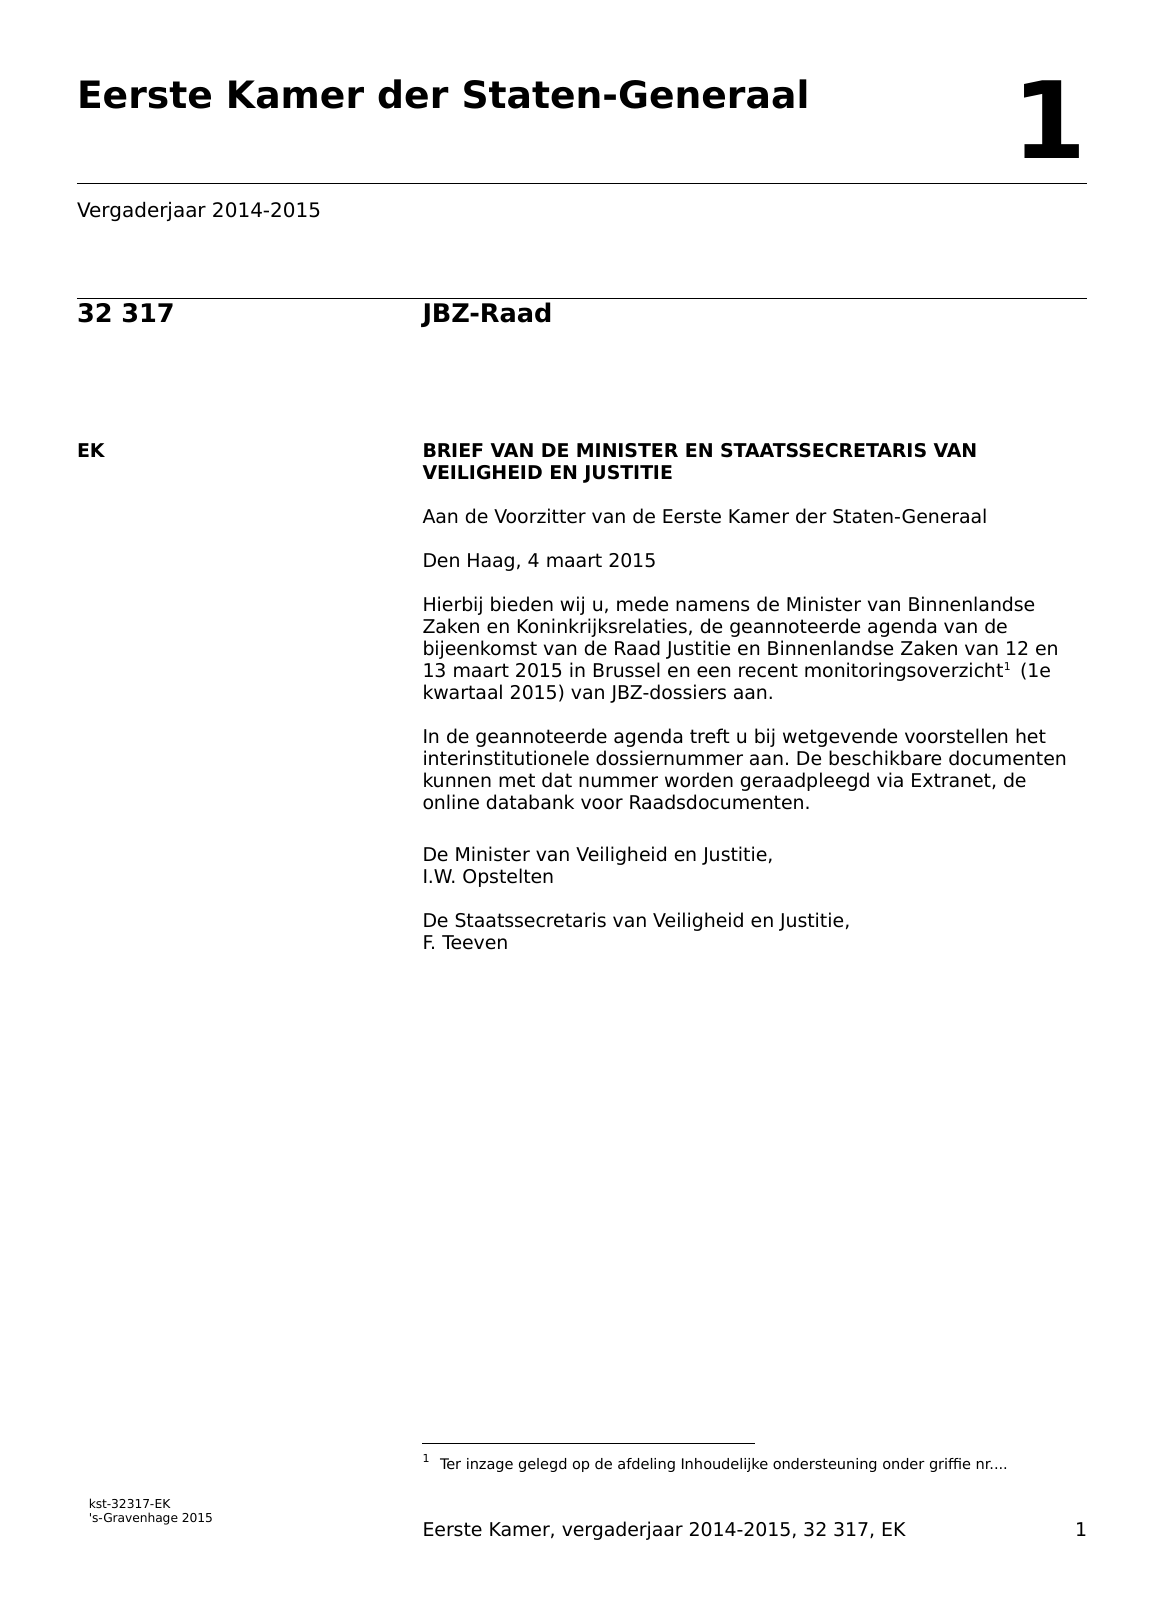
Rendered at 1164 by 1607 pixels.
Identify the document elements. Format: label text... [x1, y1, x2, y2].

text De Staatssecretaris van Veiligheid en Justitie, F. Teeven [422, 910, 1087, 954]
text Den Haag, 4 maart 2015 [422, 550, 1087, 572]
text Hierbij bieden wij u, mede namens de Minister van Binnenlandse Zaken en Koninkrijksrelaties, de geannoteerde agenda van de bijeenkomst van de Raad Justitie en Binnenlandse Zaken van 12 en 13 maart 2015 in Brussel en een recent monitoringsoverzicht (1e kwartaal 2015) van JBZ-dossiers aan. [422, 594, 1087, 704]
text kst-32317-EK [88, 1497, 323, 1511]
text De Minister van Veiligheid en Justitie, I.W. Opstelten [422, 844, 1087, 888]
table_header Eerste Kamer der Staten-Generaal [77, 59, 886, 183]
subtitle EK BRIEF VAN DE MINISTER EN STAATSSECRETARIS VAN VEILIGHEID EN JUSTITIE [77, 440, 1087, 484]
table_header 1 [886, 59, 1087, 183]
table_cell Vergaderjaar 2014-2015 [77, 184, 1087, 298]
text Aan de Voorzitter van de Eerste Kamer der Staten-Generaal [422, 506, 1087, 528]
text Ter inzage gelegd op de afdeling Inhoudelijke ondersteuning onder griffie nr.... [422, 1452, 1087, 1474]
subtitle 32 317 JBZ-Raad [77, 299, 1087, 329]
text In de geannoteerde agenda treft u bij wetgevende voorstellen het interinstitutionele dossiernummer aan. De beschikbare documenten kunnen met dat nummer worden geraadpleegd via Extranet, de online databank voor Raadsdocumenten. [422, 726, 1087, 814]
text 's-Gravenhage 2015 [88, 1511, 323, 1525]
